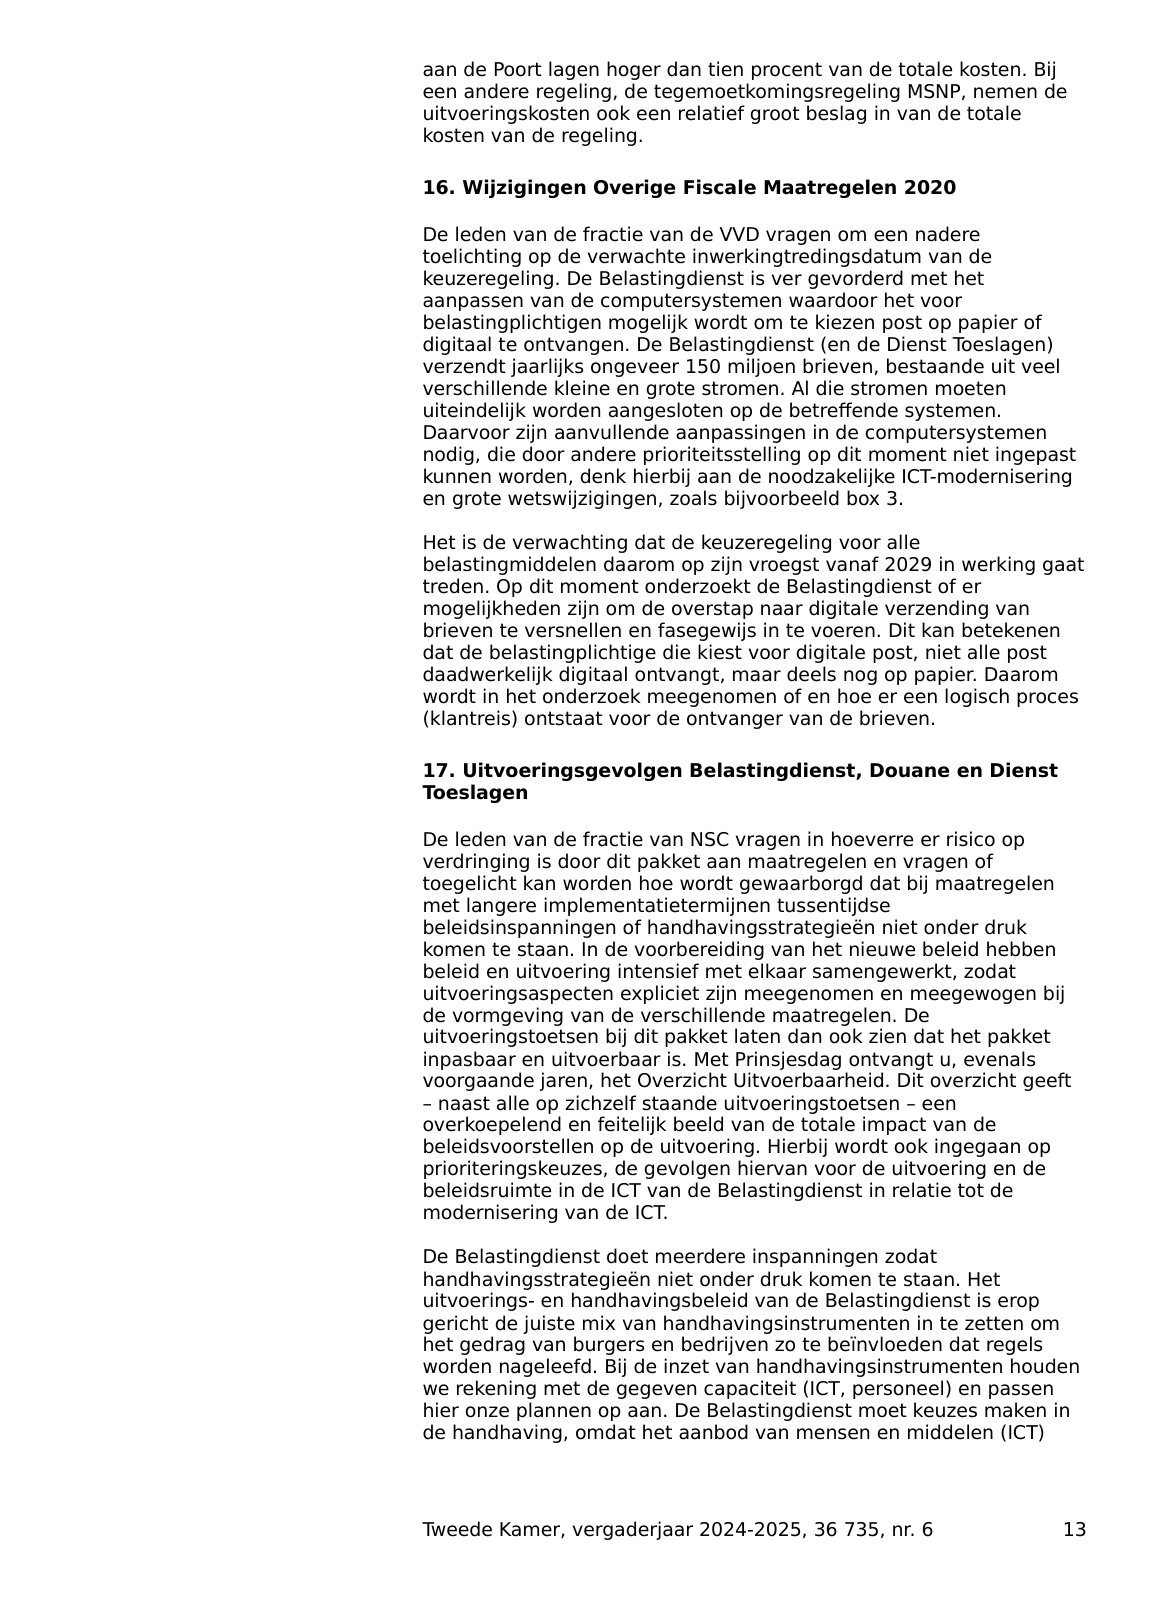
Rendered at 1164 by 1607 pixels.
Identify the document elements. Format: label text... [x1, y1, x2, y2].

text Het is de verwachting dat de keuzeregeling voor alle belastingmiddelen daarom op zijn vroegst vanaf 2029 in werking gaat treden. Op dit moment onderzoekt de Belastingdienst of er mogelijkheden zijn om de overstap naar digitale verzending van brieven te versnellen en fasegewijs in te voeren. Dit kan betekenen dat de belastingplichtige die kiest voor digitale post, niet alle post daadwerkelijk digitaal ontvangt, maar deels nog op papier. Daarom wordt in het onderzoek meegenomen of en hoe er een logisch proces (klantreis) ontstaat voor de ontvanger van de brieven. [422, 532, 1087, 730]
text De leden van de fractie van de VVD vragen om een nadere toelichting op de verwachte inwerkingtredingsdatum van de keuzeregeling. De Belastingdienst is ver gevorderd met het aanpassen van de computersystemen waardoor het voor belastingplichtigen mogelijk wordt om te kiezen post op papier of digitaal te ontvangen. De Belastingdienst (en de Dienst Toeslagen) verzendt jaarlijks ongeveer 150 miljoen brieven, bestaande uit veel verschillende kleine en grote stromen. Al die stromen moeten uiteindelijk worden aangesloten op de betreffende systemen. Daarvoor zijn aanvullende aanpassingen in de computersystemen nodig, die door andere prioriteitsstelling op dit moment niet ingepast kunnen worden, denk hierbij aan de noodzakelijke ICT-modernisering en grote wetswijzigingen, zoals bijvoorbeeld box 3. [422, 224, 1087, 510]
text aan de Poort lagen hoger dan tien procent van de totale kosten. Bij een andere regeling, de tegemoetkomingsregeling MSNP, nemen de uitvoeringskosten ook een relatief groot beslag in van de totale kosten van de regeling. [422, 59, 1087, 147]
text De Belastingdienst doet meerdere inspanningen zodat handhavingsstrategieën niet onder druk komen te staan. Het uitvoerings- en handhavingsbeleid van de Belastingdienst is erop gericht de juiste mix van handhavingsinstrumenten in te zetten om het gedrag van burgers en bedrijven zo te beïnvloeden dat regels worden nageleefd. Bij de inzet van handhavingsinstrumenten houden we rekening met de gegeven capaciteit (ICT, personeel) en passen hier onze plannen op aan. De Belastingdienst moet keuzes maken in de handhaving, omdat het aanbod van mensen en middelen (ICT) [422, 1246, 1087, 1444]
subtitle 16. Wijzigingen Overige Fiscale Maatregelen 2020 [422, 177, 1087, 199]
text De leden van de fractie van NSC vragen in hoeverre er risico op verdringing is door dit pakket aan maatregelen en vragen of toegelicht kan worden hoe wordt gewaarborgd dat bij maatregelen met langere implementatietermijnen tussentijdse beleidsinspanningen of handhavingsstrategieën niet onder druk komen te staan. In de voorbereiding van het nieuwe beleid hebben beleid en uitvoering intensief met elkaar samengewerkt, zodat uitvoeringsaspecten expliciet zijn meegenomen en meegewogen bij de vormgeving van de verschillende maatregelen. De uitvoeringstoetsen bij dit pakket laten dan ook zien dat het pakket inpasbaar en uitvoerbaar is. Met Prinsjesdag ontvangt u, evenals voorgaande jaren, het Overzicht Uitvoerbaarheid. Dit overzicht geeft – naast alle op zichzelf staande uitvoeringstoetsen – een overkoepelend en feitelijk beeld van de totale impact van de beleidsvoorstellen op de uitvoering. Hierbij wordt ook ingegaan op prioriteringskeuzes, de gevolgen hiervan voor de uitvoering en de beleidsruimte in de ICT van de Belastingdienst in relatie tot de modernisering van de ICT. [422, 829, 1087, 1224]
subtitle 17. Uitvoeringsgevolgen Belastingdienst, Douane en Dienst Toeslagen [422, 760, 1087, 804]
